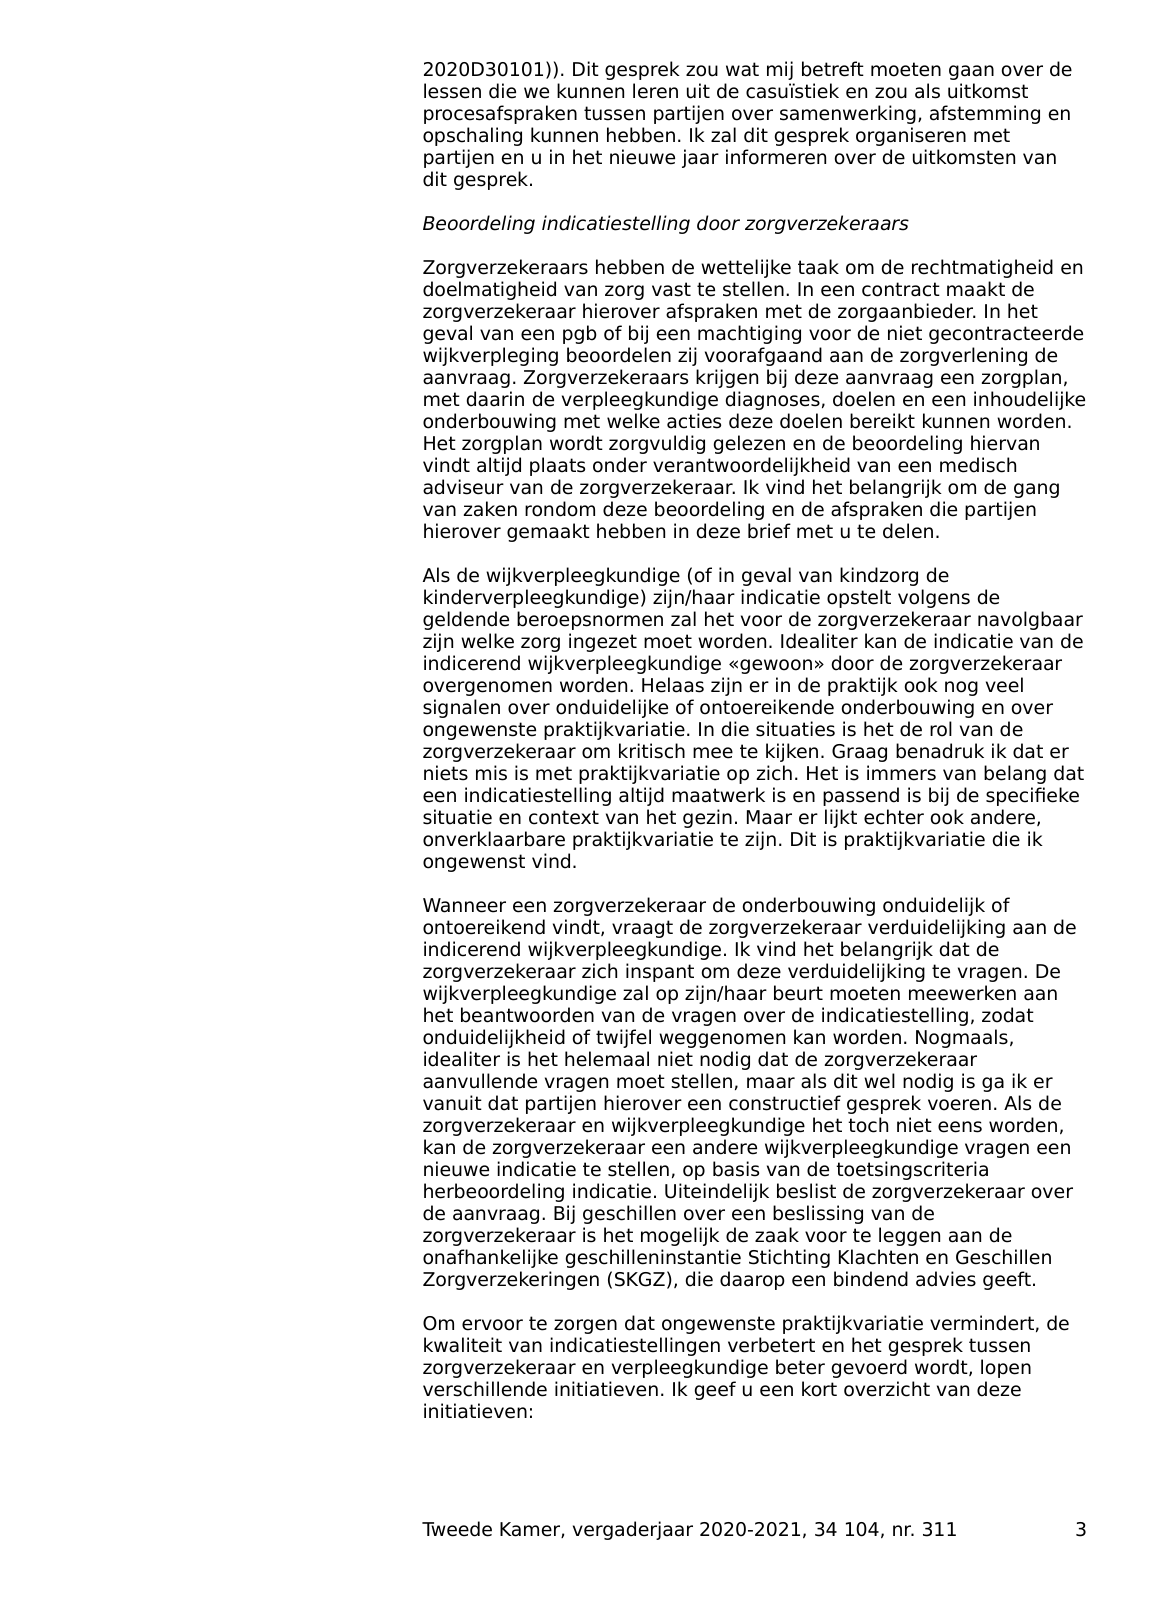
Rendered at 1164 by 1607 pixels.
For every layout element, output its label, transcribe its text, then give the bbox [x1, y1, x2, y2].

text 2020D30101)). Dit gesprek zou wat mij betreft moeten gaan over de lessen die we kunnen leren uit de casuïstiek en zou als uitkomst procesafspraken tussen partijen over samenwerking, afstemming en opschaling kunnen hebben. Ik zal dit gesprek organiseren met partijen en u in het nieuwe jaar informeren over de uitkomsten van dit gesprek. [422, 59, 1087, 191]
text Om ervoor te zorgen dat ongewenste praktijkvariatie vermindert, de kwaliteit van indicatiestellingen verbetert en het gesprek tussen zorgverzekeraar en verpleegkundige beter gevoerd wordt, lopen verschillende initiatieven. Ik geef u een kort overzicht van deze initiatieven: [422, 1313, 1087, 1423]
text Zorgverzekeraars hebben de wettelijke taak om de rechtmatigheid en doelmatigheid van zorg vast te stellen. In een contract maakt de zorgverzekeraar hierover afspraken met de zorgaanbieder. In het geval van een pgb of bij een machtiging voor de niet gecontracteerde wijkverpleging beoordelen zij voorafgaand aan de zorgverlening de aanvraag. Zorgverzekeraars krijgen bij deze aanvraag een zorgplan, met daarin de verpleegkundige diagnoses, doelen en een inhoudelijke onderbouwing met welke acties deze doelen bereikt kunnen worden. Het zorgplan wordt zorgvuldig gelezen en de beoordeling hiervan vindt altijd plaats onder verantwoordelijkheid van een medisch adviseur van de zorgverzekeraar. Ik vind het belangrijk om de gang van zaken rondom deze beoordeling en de afspraken die partijen hierover gemaakt hebben in deze brief met u te delen. [422, 257, 1087, 543]
text Als de wijkverpleegkundige (of in geval van kindzorg de kinderverpleegkundige) zijn/haar indicatie opstelt volgens de geldende beroepsnormen zal het voor de zorgverzekeraar navolgbaar zijn welke zorg ingezet moet worden. Idealiter kan de indicatie van de indicerend wijkverpleegkundige «gewoon» door de zorgverzekeraar overgenomen worden. Helaas zijn er in de praktijk ook nog veel signalen over onduidelijke of ontoereikende onderbouwing en over ongewenste praktijkvariatie. In die situaties is het de rol van de zorgverzekeraar om kritisch mee te kijken. Graag benadruk ik dat er niets mis is met praktijkvariatie op zich. Het is immers van belang dat een indicatiestelling altijd maatwerk is en passend is bij de specifieke situatie en context van het gezin. Maar er lijkt echter ook andere, onverklaarbare praktijkvariatie te zijn. Dit is praktijkvariatie die ik ongewenst vind. [422, 565, 1087, 873]
text Wanneer een zorgverzekeraar de onderbouwing onduidelijk of ontoereikend vindt, vraagt de zorgverzekeraar verduidelijking aan de indicerend wijkverpleegkundige. Ik vind het belangrijk dat de zorgverzekeraar zich inspant om deze verduidelijking te vragen. De wijkverpleegkundige zal op zijn/haar beurt moeten meewerken aan het beantwoorden van de vragen over de indicatiestelling, zodat onduidelijkheid of twijfel weggenomen kan worden. Nogmaals, idealiter is het helemaal niet nodig dat de zorgverzekeraar aanvullende vragen moet stellen, maar als dit wel nodig is ga ik er vanuit dat partijen hierover een constructief gesprek voeren. Als de zorgverzekeraar en wijkverpleegkundige het toch niet eens worden, kan de zorgverzekeraar een andere wijkverpleegkundige vragen een nieuwe indicatie te stellen, op basis van de toetsingscriteria herbeoordeling indicatie. Uiteindelijk beslist de zorgverzekeraar over de aanvraag. Bij geschillen over een beslissing van de zorgverzekeraar is het mogelijk de zaak voor te leggen aan de onafhankelijke geschilleninstantie Stichting Klachten en Geschillen Zorgverzekeringen (SKGZ), die daarop een bindend advies geeft. [422, 895, 1087, 1291]
subtitle Beoordeling indicatiestelling door zorgverzekeraars [422, 213, 1087, 235]
